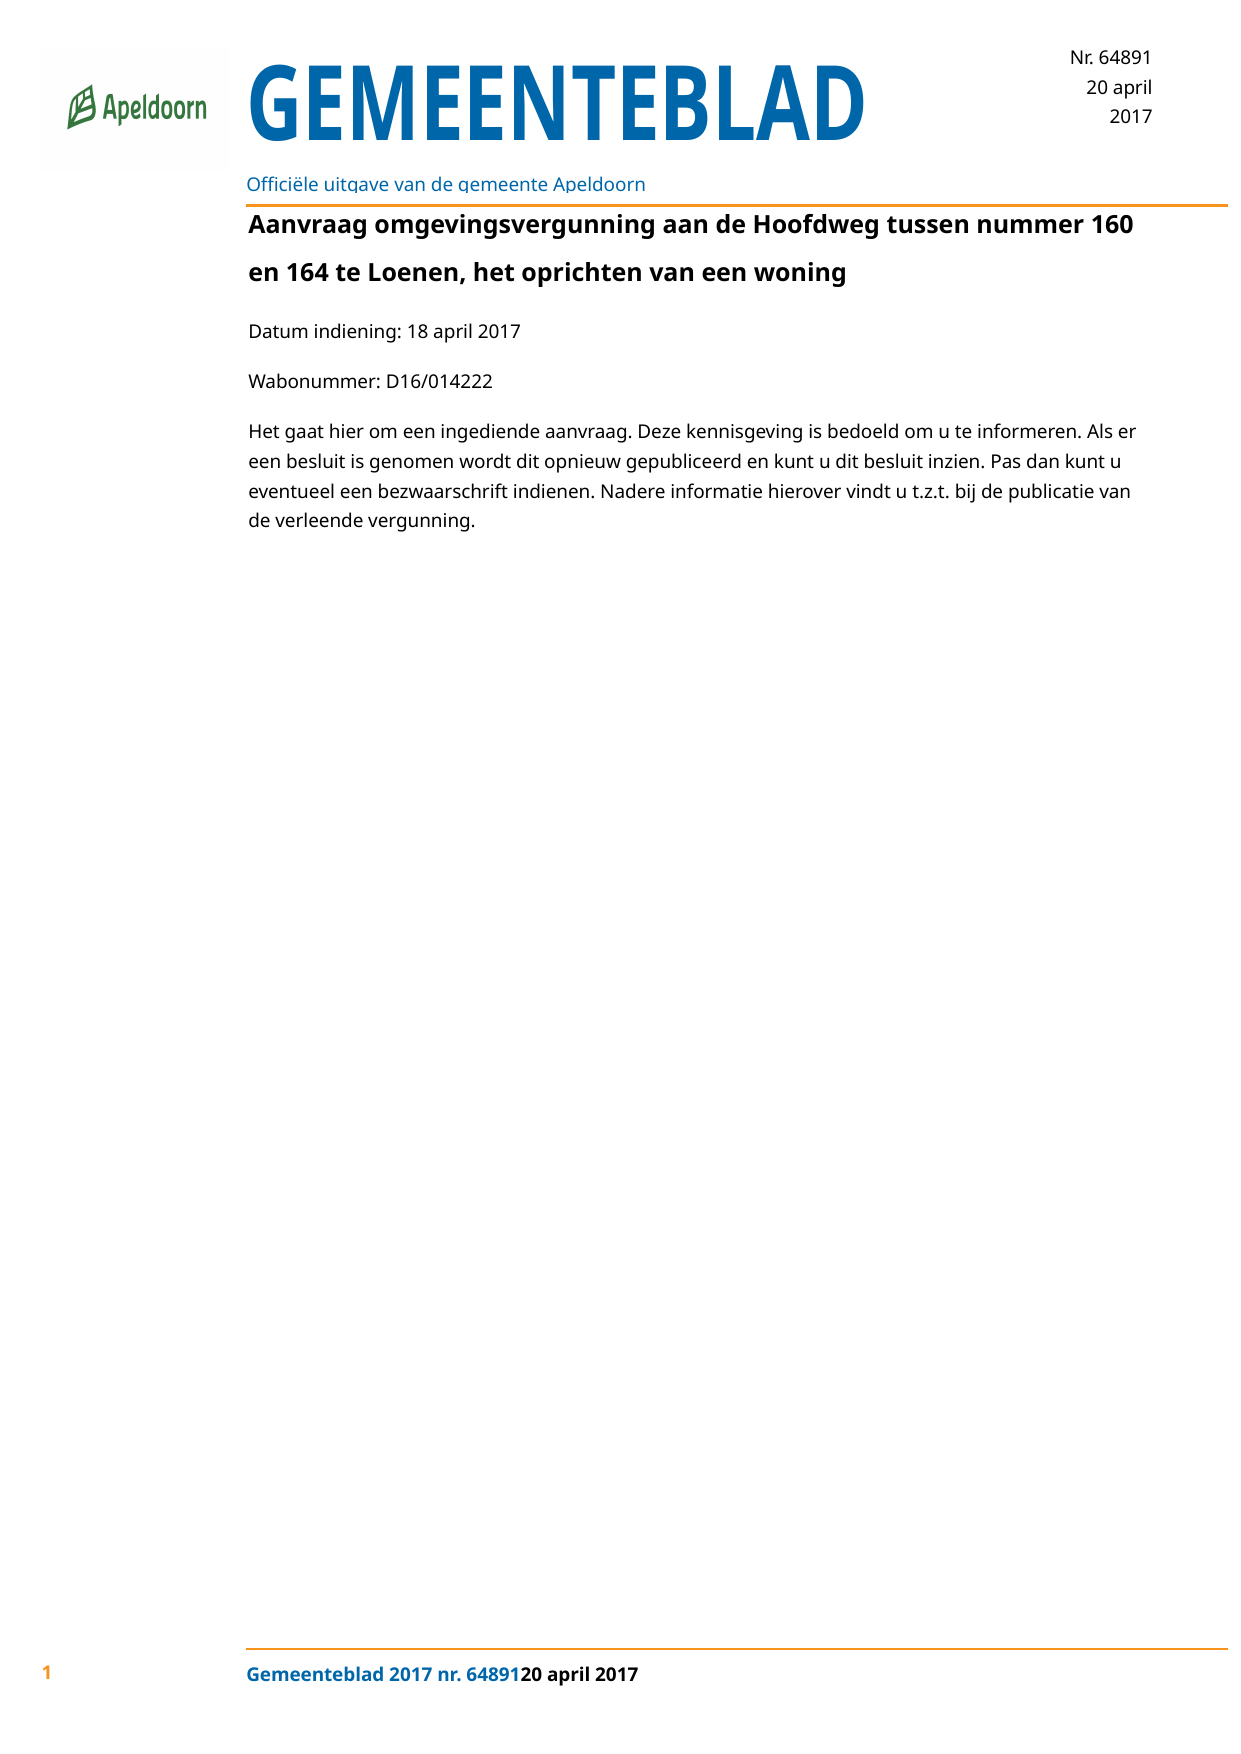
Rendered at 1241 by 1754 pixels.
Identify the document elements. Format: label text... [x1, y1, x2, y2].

picture [41, 47, 231, 172]
text Het gaat hier om een ingediende aanvraag. Deze kennisgeving is bedoeld om u te informeren. Als er een besluit is genomen wordt dit opnieuw gepubliceerd en kunt u dit besluit inzien. Pas dan kunt u eventueel een bezwaarschrift indienen. Nadere informatie hierover vindt u t.z.t. bij de publicatie van de verleende vergunning. [248, 419, 1152, 533]
text Aanvraag omgevingsvergunning aan de Hoofdweg tussen nummer 160 en 164 te Loenen, het oprichten van een woning [248, 207, 1152, 288]
text Datum indiening: 18 april 2017 [248, 318, 1152, 344]
text Wabonummer: D16/014222 [248, 368, 1152, 394]
